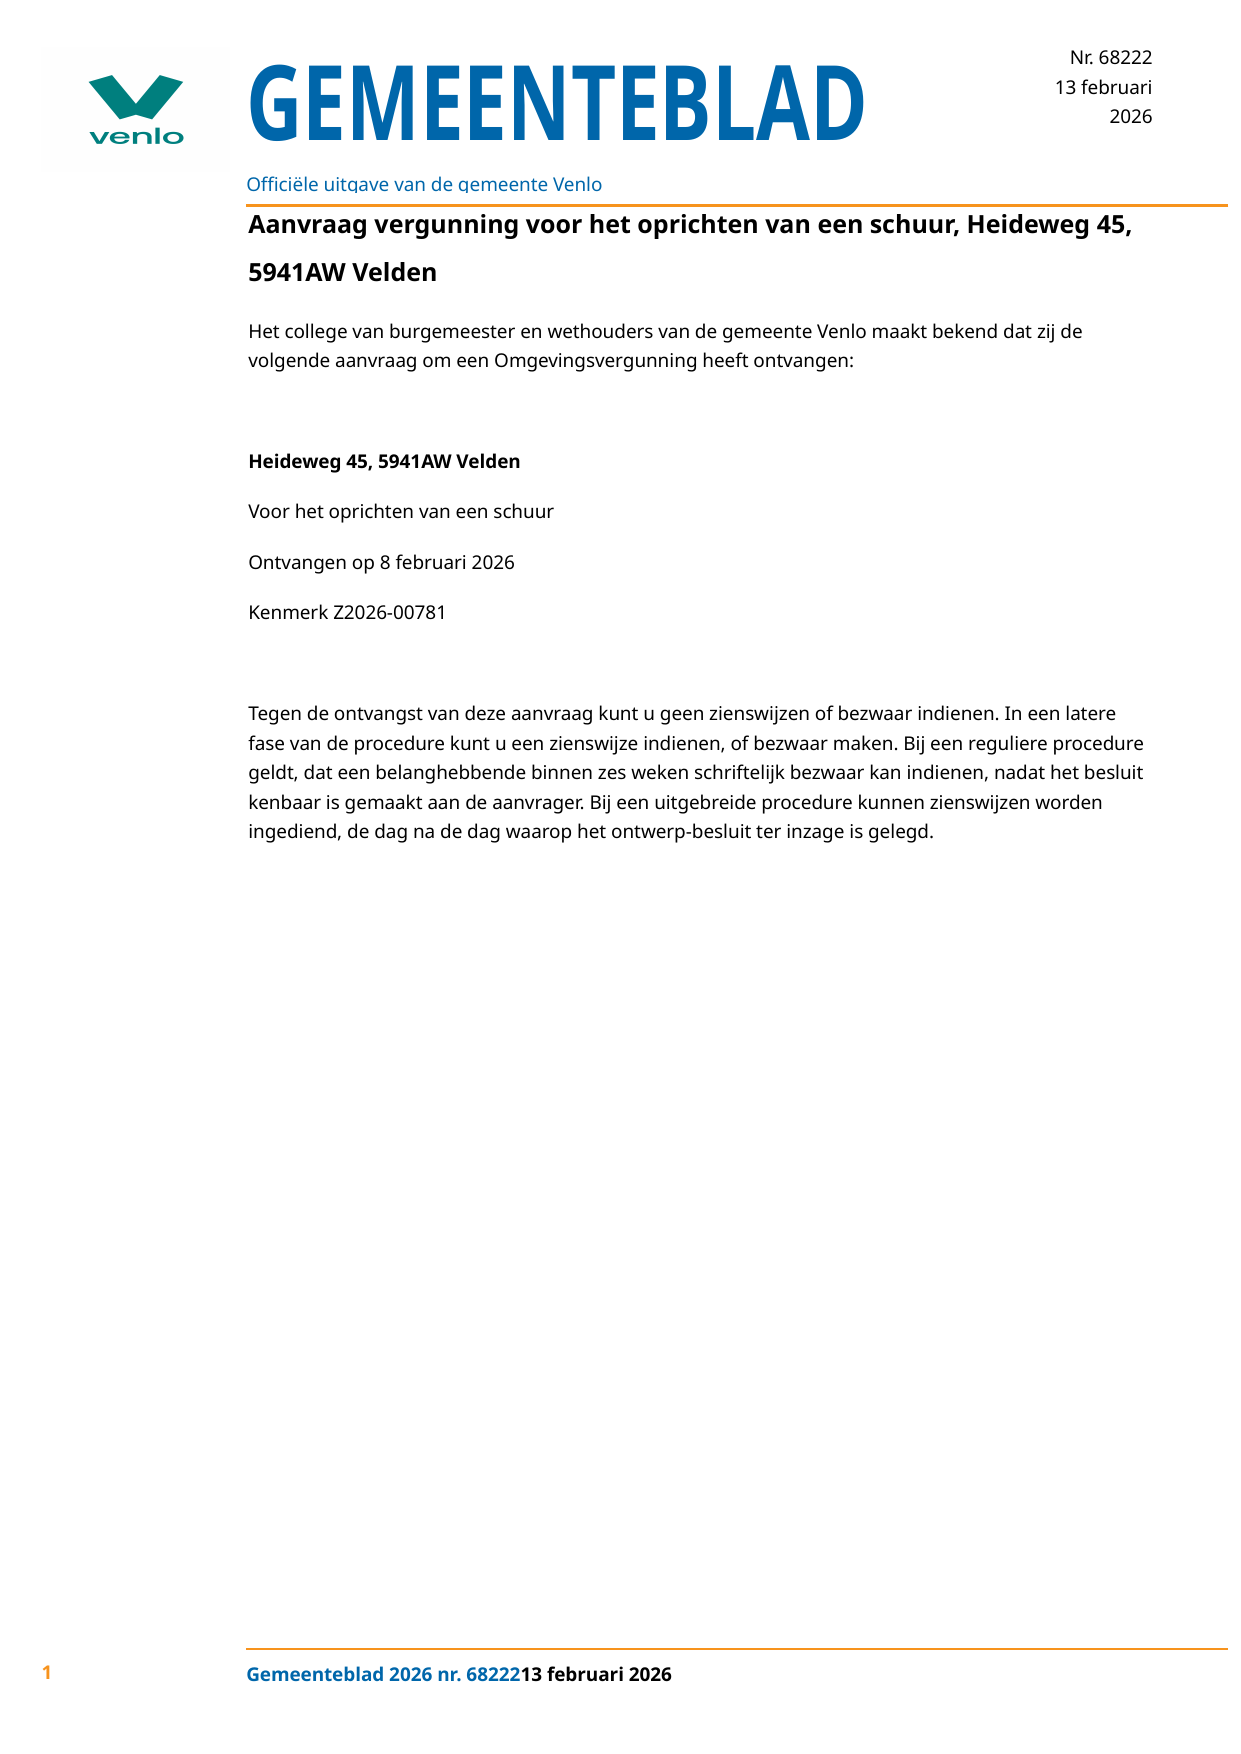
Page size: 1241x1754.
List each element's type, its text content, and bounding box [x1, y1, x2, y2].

picture [41, 47, 231, 172]
text Ontvangen op 8 februari 2026 [248, 549, 1152, 575]
text Tegen de ontvangst van deze aanvraag kunt u geen zienswijzen of bezwaar indienen. In een latere fase van de procedure kunt u een zienswijze indienen, of bezwaar maken. Bij een reguliere procedure geldt, dat een belanghebbende binnen zes weken schriftelijk bezwaar kan indienen, nadat het besluit kenbaar is gemaakt aan de aanvrager. Bij een uitgebreide procedure kunnen zienswijzen worden ingediend, de dag na de dag waarop het ontwerp-besluit ter inzage is gelegd. [248, 700, 1152, 844]
text Kenmerk Z2026-00781 [248, 599, 1152, 625]
text Heideweg 45, 5941AW Velden [248, 448, 1152, 474]
text Voor het oprichten van een schuur [248, 499, 1152, 524]
text Aanvraag vergunning voor het oprichten van een schuur, Heideweg 45, 5941AW Velden [248, 207, 1152, 288]
text Het college van burgemeester en wethouders van de gemeente Venlo maakt bekend dat zij de volgende aanvraag om een Omgevingsvergunning heeft ontvangen: [248, 318, 1152, 373]
